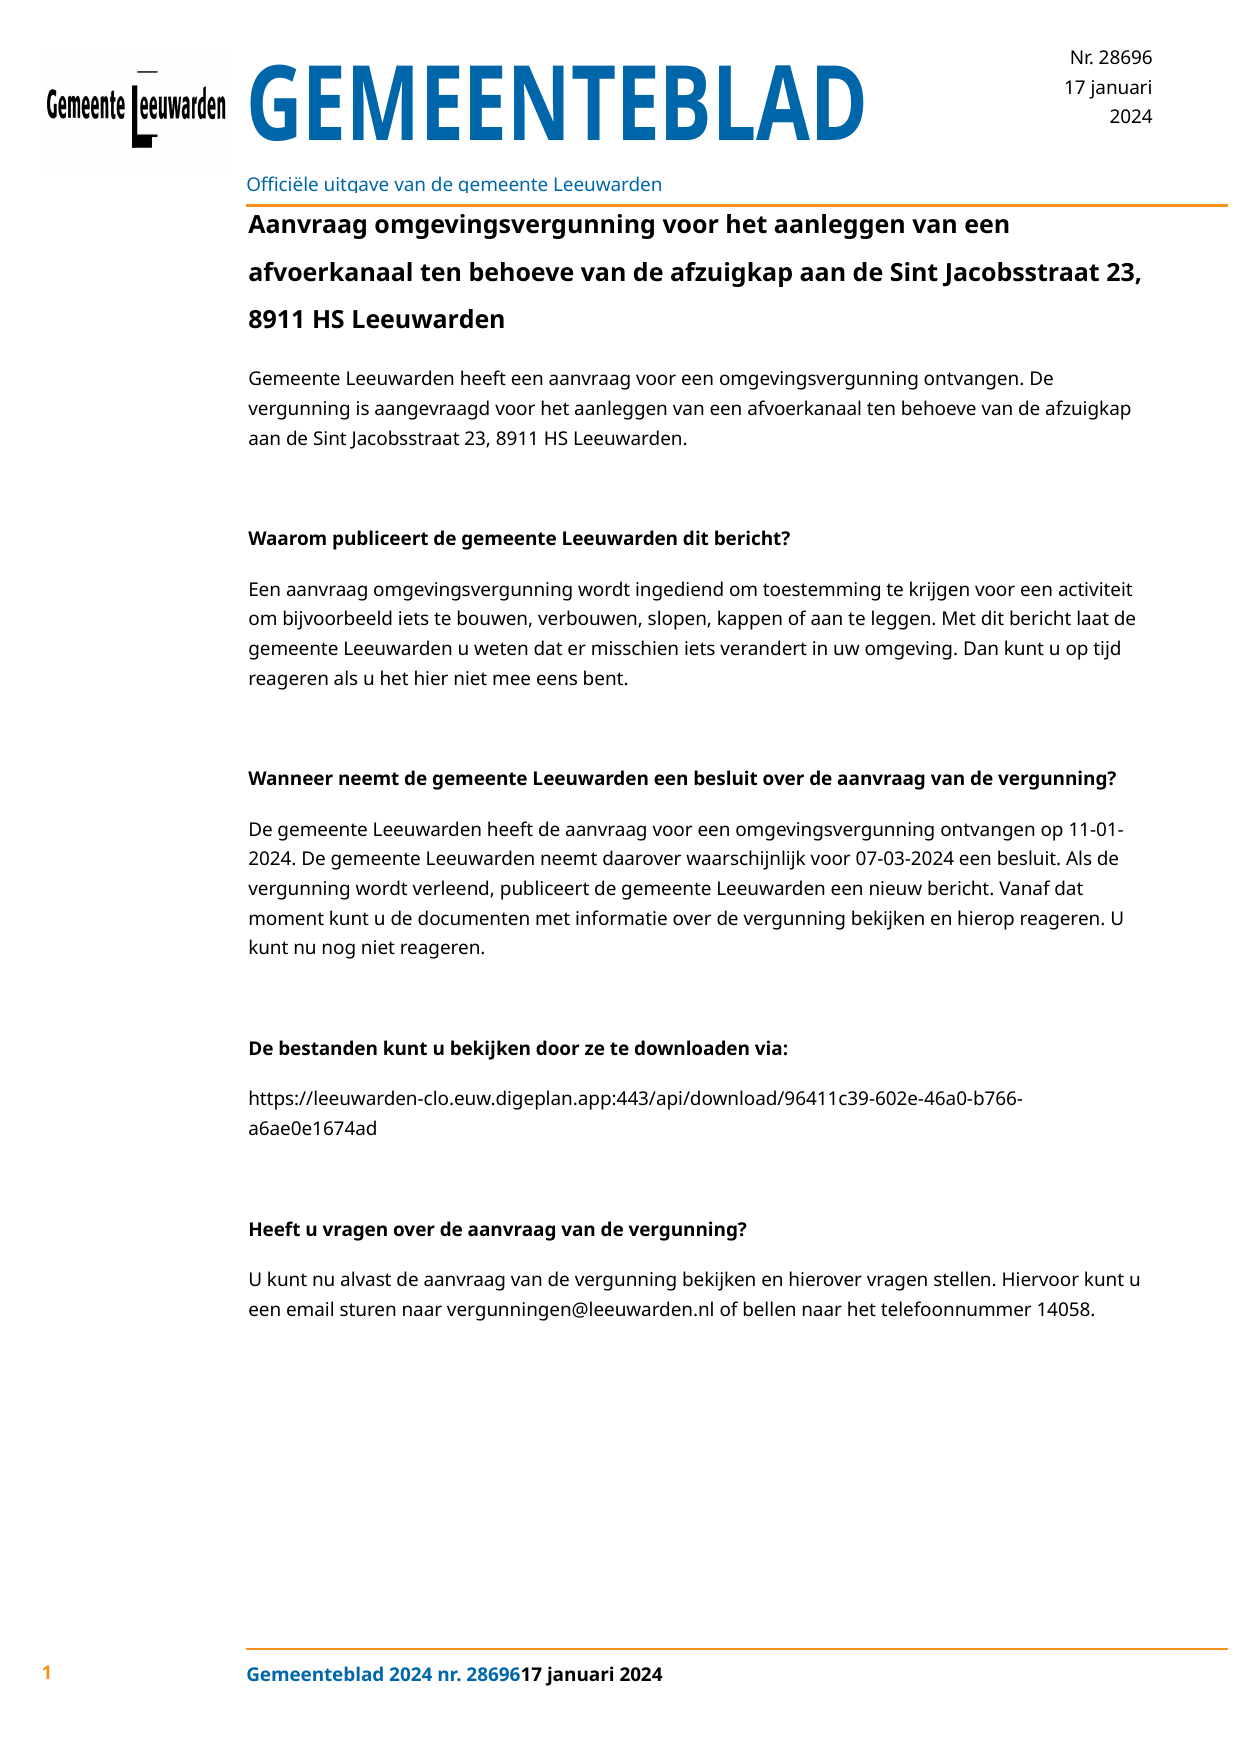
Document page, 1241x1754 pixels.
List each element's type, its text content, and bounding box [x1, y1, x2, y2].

text Een aanvraag omgevingsvergunning wordt ingediend om toestemming te krijgen voor een activiteit om bijvoorbeeld iets te bouwen, verbouwen, slopen, kappen of aan te leggen. Met dit bericht laat de gemeente Leeuwarden u weten dat er misschien iets verandert in uw omgeving. Dan kunt u op tijd reageren als u het hier niet mee eens bent. [248, 576, 1152, 690]
text Aanvraag omgevingsvergunning voor het aanleggen van een afvoerkanaal ten behoeve van de afzuigkap aan de Sint Jacobsstraat 23, 8911 HS Leeuwarden [248, 207, 1152, 336]
text Wanneer neemt de gemeente Leeuwarden een besluit over de aanvraag van de vergunning? [248, 766, 1152, 791]
text Heeft u vragen over de aanvraag van de vergunning? [248, 1216, 1152, 1242]
text De bestanden kunt u bekijken door ze te downloaden via: [248, 1035, 1152, 1061]
text https://leeuwarden-clo.euw.digeplan.app:443/api/download/96411c39-602e-46a0-b766-a6ae0e1674ad [248, 1086, 1152, 1141]
text U kunt nu alvast de aanvraag van de vergunning bekijken en hierover vragen stellen. Hiervoor kunt u een email sturen naar vergunningen@leeuwarden.nl of bellen naar het telefoonnummer 14058. [248, 1266, 1152, 1322]
text Gemeente Leeuwarden heeft een aanvraag voor een omgevingsvergunning ontvangen. De vergunning is aangevraagd voor het aanleggen van een afvoerkanaal ten behoeve van de afzuigkap aan de Sint Jacobsstraat 23, 8911 HS Leeuwarden. [248, 366, 1152, 450]
text De gemeente Leeuwarden heeft de aanvraag voor een omgevingsvergunning ontvangen op 11-01-2024. De gemeente Leeuwarden neemt daarover waarschijnlijk voor 07-03-2024 een besluit. Als de vergunning wordt verleend, publiceert de gemeente Leeuwarden een nieuw bericht. Vanaf dat moment kunt u de documenten met informatie over de vergunning bekijken en hierop reageren. U kunt nu nog niet reageren. [248, 816, 1152, 960]
text Waarom publiceert de gemeente Leeuwarden dit bericht? [248, 526, 1152, 551]
picture [41, 47, 231, 172]
